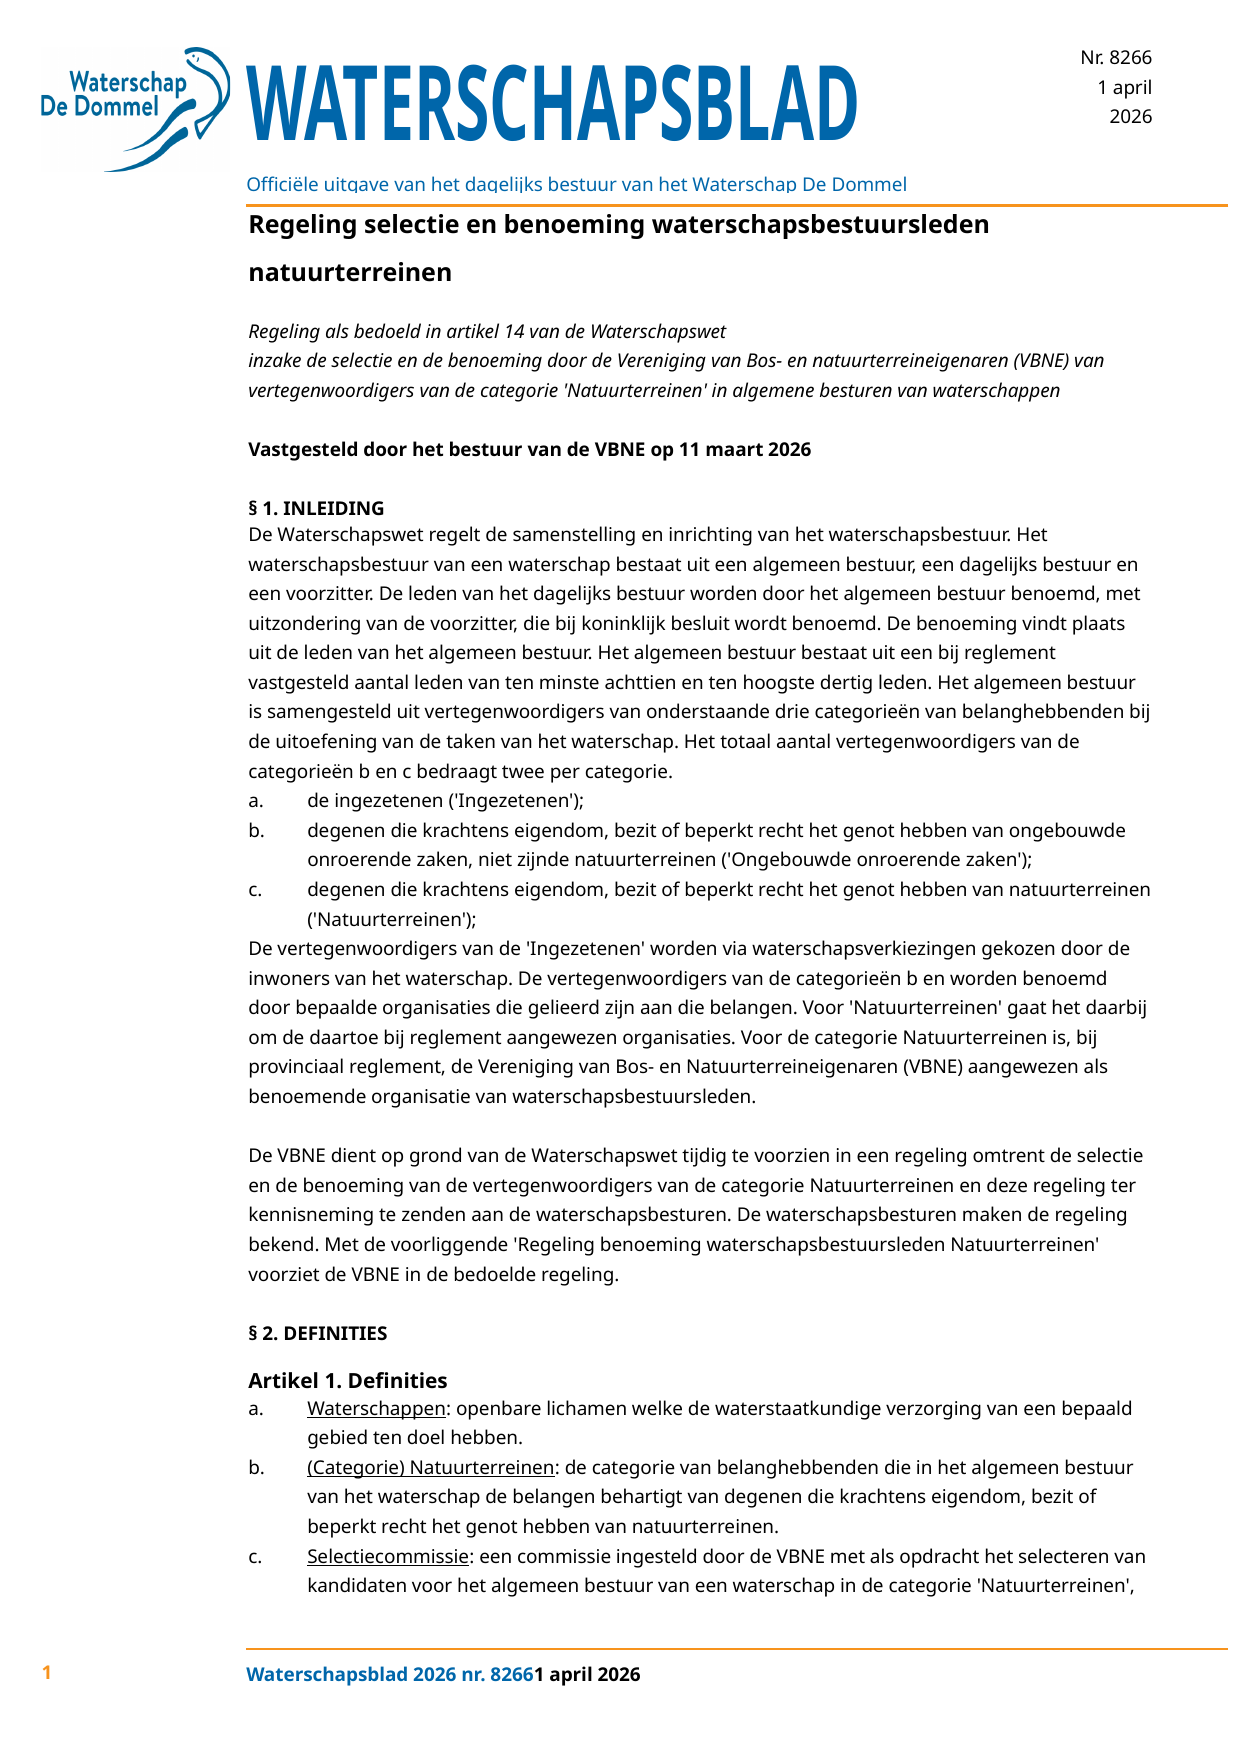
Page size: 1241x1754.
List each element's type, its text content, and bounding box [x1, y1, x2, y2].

list degenen die krachtens eigendom, bezit of beperkt recht het genot hebben van natuurterreinen ('Natuurterreinen'); [248, 876, 1152, 931]
text Artikel 1. Definities [248, 1366, 1152, 1395]
text § 2. DEFINITIES [248, 1320, 1152, 1346]
list (Categorie) Natuurterreinen: de categorie van belanghebbenden die in het algemeen bestuur van het waterschap de belangen behartigt van degenen die krachtens eigendom, bezit of beperkt recht het genot hebben van natuurterreinen. [248, 1454, 1152, 1539]
text inzake de selectie en de benoeming door de Vereniging van Bos- en natuurterreineigenaren (VBNE) van vertegenwoordigers van de categorie 'Natuurterreinen' in algemene besturen van waterschappen [248, 347, 1152, 403]
text Vastgesteld door het bestuur van de VBNE op 11 maart 2026 [248, 436, 1152, 462]
picture [41, 47, 231, 172]
list de ingezetenen ('Ingezetenen'); [248, 787, 1152, 813]
list Waterschappen: openbare lichamen welke de waterstaatkundige verzorging van een bepaald gebied ten doel hebben. [248, 1395, 1152, 1450]
text De Waterschapswet regelt de samenstelling en inrichting van het waterschapsbestuur. Het waterschapsbestuur van een waterschap bestaat uit een algemeen bestuur, een dagelijks bestuur en een voorzitter. De leden van het dagelijks bestuur worden door het algemeen bestuur benoemd, met uitzondering van de voorzitter, die bij koninklijk besluit wordt benoemd. De benoeming vindt plaats uit de leden van het algemeen bestuur. Het algemeen bestuur bestaat uit een bij reglement vastgesteld aantal leden van ten minste achttien en ten hoogste dertig leden. Het algemeen bestuur is samengesteld uit vertegenwoordigers van onderstaande drie categorieën van belanghebbenden bij de uitoefening van de taken van het waterschap. Het totaal aantal vertegenwoordigers van de categorieën b en c bedraagt twee per categorie. [248, 521, 1152, 783]
text De VBNE dient op grond van de Waterschapswet tijdig te voorzien in een regeling omtrent de selectie en de benoeming van de vertegenwoordigers van de categorie Natuurterreinen en deze regeling ter kennisneming te zenden aan de waterschapsbesturen. De waterschapsbesturen maken de regeling bekend. Met de voorliggende 'Regeling benoeming waterschapsbestuursleden Natuurterreinen' voorziet de VBNE in de bedoelde regeling. [248, 1142, 1152, 1286]
list Selectiecommissie: een commissie ingesteld door de VBNE met als opdracht het selecteren van kandidaten voor het algemeen bestuur van een waterschap in de categorie 'Natuurterreinen', [248, 1543, 1152, 1598]
text § 1. INLEIDING [248, 495, 1152, 521]
picture [204, 47, 231, 76]
text De vertegenwoordigers van de 'Ingezetenen' worden via waterschapsverkiezingen gekozen door de inwoners van het waterschap. De vertegenwoordigers van de categorieën b en worden benoemd door bepaalde organisaties die gelieerd zijn aan die belangen. Voor 'Natuurterreinen' gaat het daarbij om de daartoe bij reglement aangewezen organisaties. Voor de categorie Natuurterreinen is, bij provinciaal reglement, de Vereniging van Bos- en Natuurterreineigenaren (VBNE) aangewezen als benoemende organisatie van waterschapsbestuursleden. [248, 935, 1152, 1109]
text Regeling selectie en benoeming waterschapsbestuursleden natuurterreinen [248, 207, 1152, 288]
picture [45, 99, 51, 111]
text Regeling als bedoeld in artikel 14 van de Waterschapswet [248, 318, 1152, 344]
list degenen die krachtens eigendom, bezit of beperkt recht het genot hebben van ongebouwde onroerende zaken, niet zijnde natuurterreinen ('Ongebouwde onroerende zaken'); [248, 817, 1152, 872]
picture [198, 118, 210, 131]
